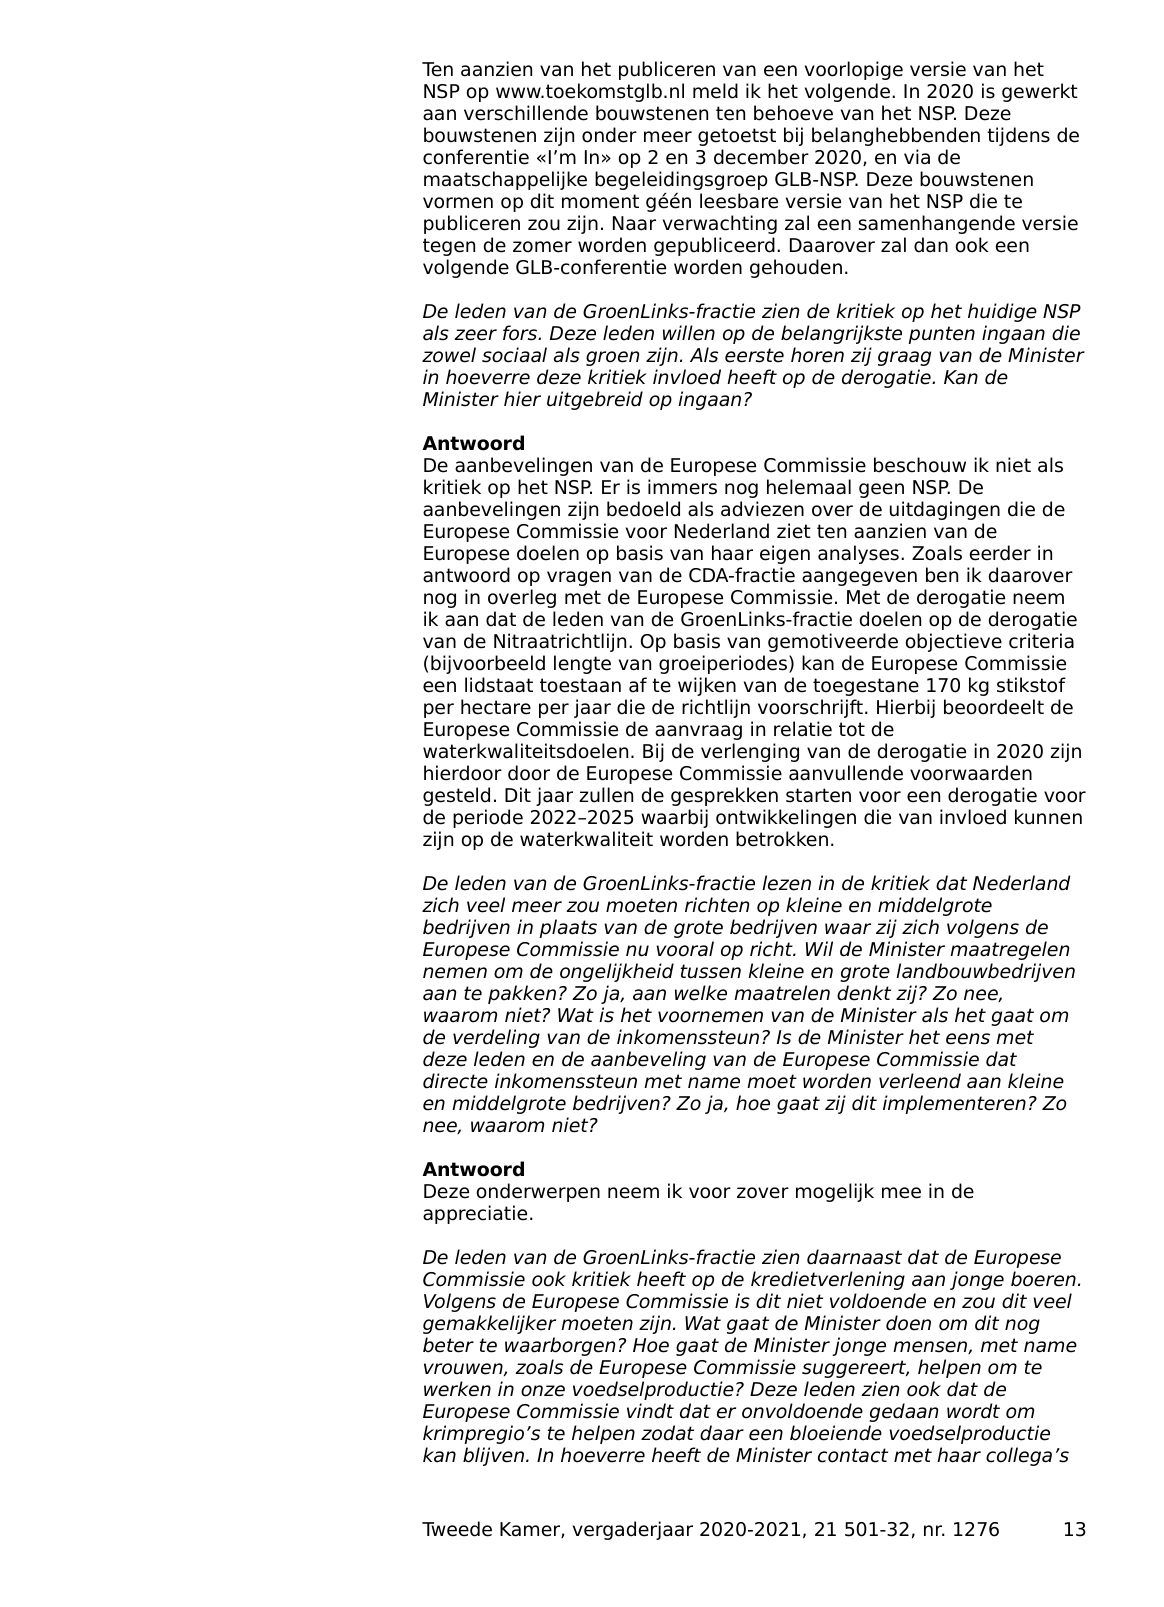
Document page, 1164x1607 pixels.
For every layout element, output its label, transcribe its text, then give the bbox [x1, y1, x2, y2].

text De aanbevelingen van de Europese Commissie beschouw ik niet als kritiek op het NSP. Er is immers nog helemaal geen NSP. De aanbevelingen zijn bedoeld als adviezen over de uitdagingen die de Europese Commissie voor Nederland ziet ten aanzien van de Europese doelen op basis van haar eigen analyses. Zoals eerder in antwoord op vragen van de CDA-fractie aangegeven ben ik daarover nog in overleg met de Europese Commissie. Met de derogatie neem ik aan dat de leden van de GroenLinks-fractie doelen op de derogatie van de Nitraatrichtlijn. Op basis van gemotiveerde objectieve criteria (bijvoorbeeld lengte van groeiperiodes) kan de Europese Commissie een lidstaat toestaan af te wijken van de toegestane 170 kg stikstof per hectare per jaar die de richtlijn voorschrijft. Hierbij beoordeelt de Europese Commissie de aanvraag in relatie tot de waterkwaliteitsdoelen. Bij de verlenging van de derogatie in 2020 zijn hierdoor door de Europese Commissie aanvullende voorwaarden gesteld. Dit jaar zullen de gesprekken starten voor een derogatie voor de periode 2022–2025 waarbij ontwikkelingen die van invloed kunnen zijn op de waterkwaliteit worden betrokken. [422, 455, 1087, 851]
text Deze onderwerpen neem ik voor zover mogelijk mee in de appreciatie. [422, 1181, 1087, 1225]
text De leden van de GroenLinks-fractie zien de kritiek op het huidige NSP als zeer fors. Deze leden willen op de belangrijkste punten ingaan die zowel sociaal als groen zijn. Als eerste horen zij graag van de Minister in hoeverre deze kritiek invloed heeft op de derogatie. Kan de Minister hier uitgebreid op ingaan? [422, 301, 1087, 411]
subtitle Antwoord [422, 1159, 1087, 1181]
text De leden van de GroenLinks-fractie zien daarnaast dat de Europese Commissie ook kritiek heeft op de kredietverlening aan jonge boeren. Volgens de Europese Commissie is dit niet voldoende en zou dit veel gemakkelijker moeten zijn. Wat gaat de Minister doen om dit nog beter te waarborgen? Hoe gaat de Minister jonge mensen, met name vrouwen, zoals de Europese Commissie suggereert, helpen om te werken in onze voedselproductie? Deze leden zien ook dat de Europese Commissie vindt dat er onvoldoende gedaan wordt om krimpregio’s te helpen zodat daar een bloeiende voedselproductie kan blijven. In hoeverre heeft de Minister contact met haar collega’s [422, 1247, 1087, 1467]
text Ten aanzien van het publiceren van een voorlopige versie van het NSP op www.toekomstglb.nl meld ik het volgende. In 2020 is gewerkt aan verschillende bouwstenen ten behoeve van het NSP. Deze bouwstenen zijn onder meer getoetst bij belanghebbenden tijdens de conferentie «I’m In» op 2 en 3 december 2020, en via de maatschappelijke begeleidingsgroep GLB-NSP. Deze bouwstenen vormen op dit moment géén leesbare versie van het NSP die te publiceren zou zijn. Naar verwachting zal een samenhangende versie tegen de zomer worden gepubliceerd. Daarover zal dan ook een volgende GLB-conferentie worden gehouden. [422, 59, 1087, 279]
subtitle Antwoord [422, 433, 1087, 455]
text De leden van de GroenLinks-fractie lezen in de kritiek dat Nederland zich veel meer zou moeten richten op kleine en middelgrote bedrijven in plaats van de grote bedrijven waar zij zich volgens de Europese Commissie nu vooral op richt. Wil de Minister maatregelen nemen om de ongelijkheid tussen kleine en grote landbouwbedrijven aan te pakken? Zo ja, aan welke maatrelen denkt zij? Zo nee, waarom niet? Wat is het voornemen van de Minister als het gaat om de verdeling van de inkomenssteun? Is de Minister het eens met deze leden en de aanbeveling van de Europese Commissie dat directe inkomenssteun met name moet worden verleend aan kleine en middelgrote bedrijven? Zo ja, hoe gaat zij dit implementeren? Zo nee, waarom niet? [422, 873, 1087, 1137]
